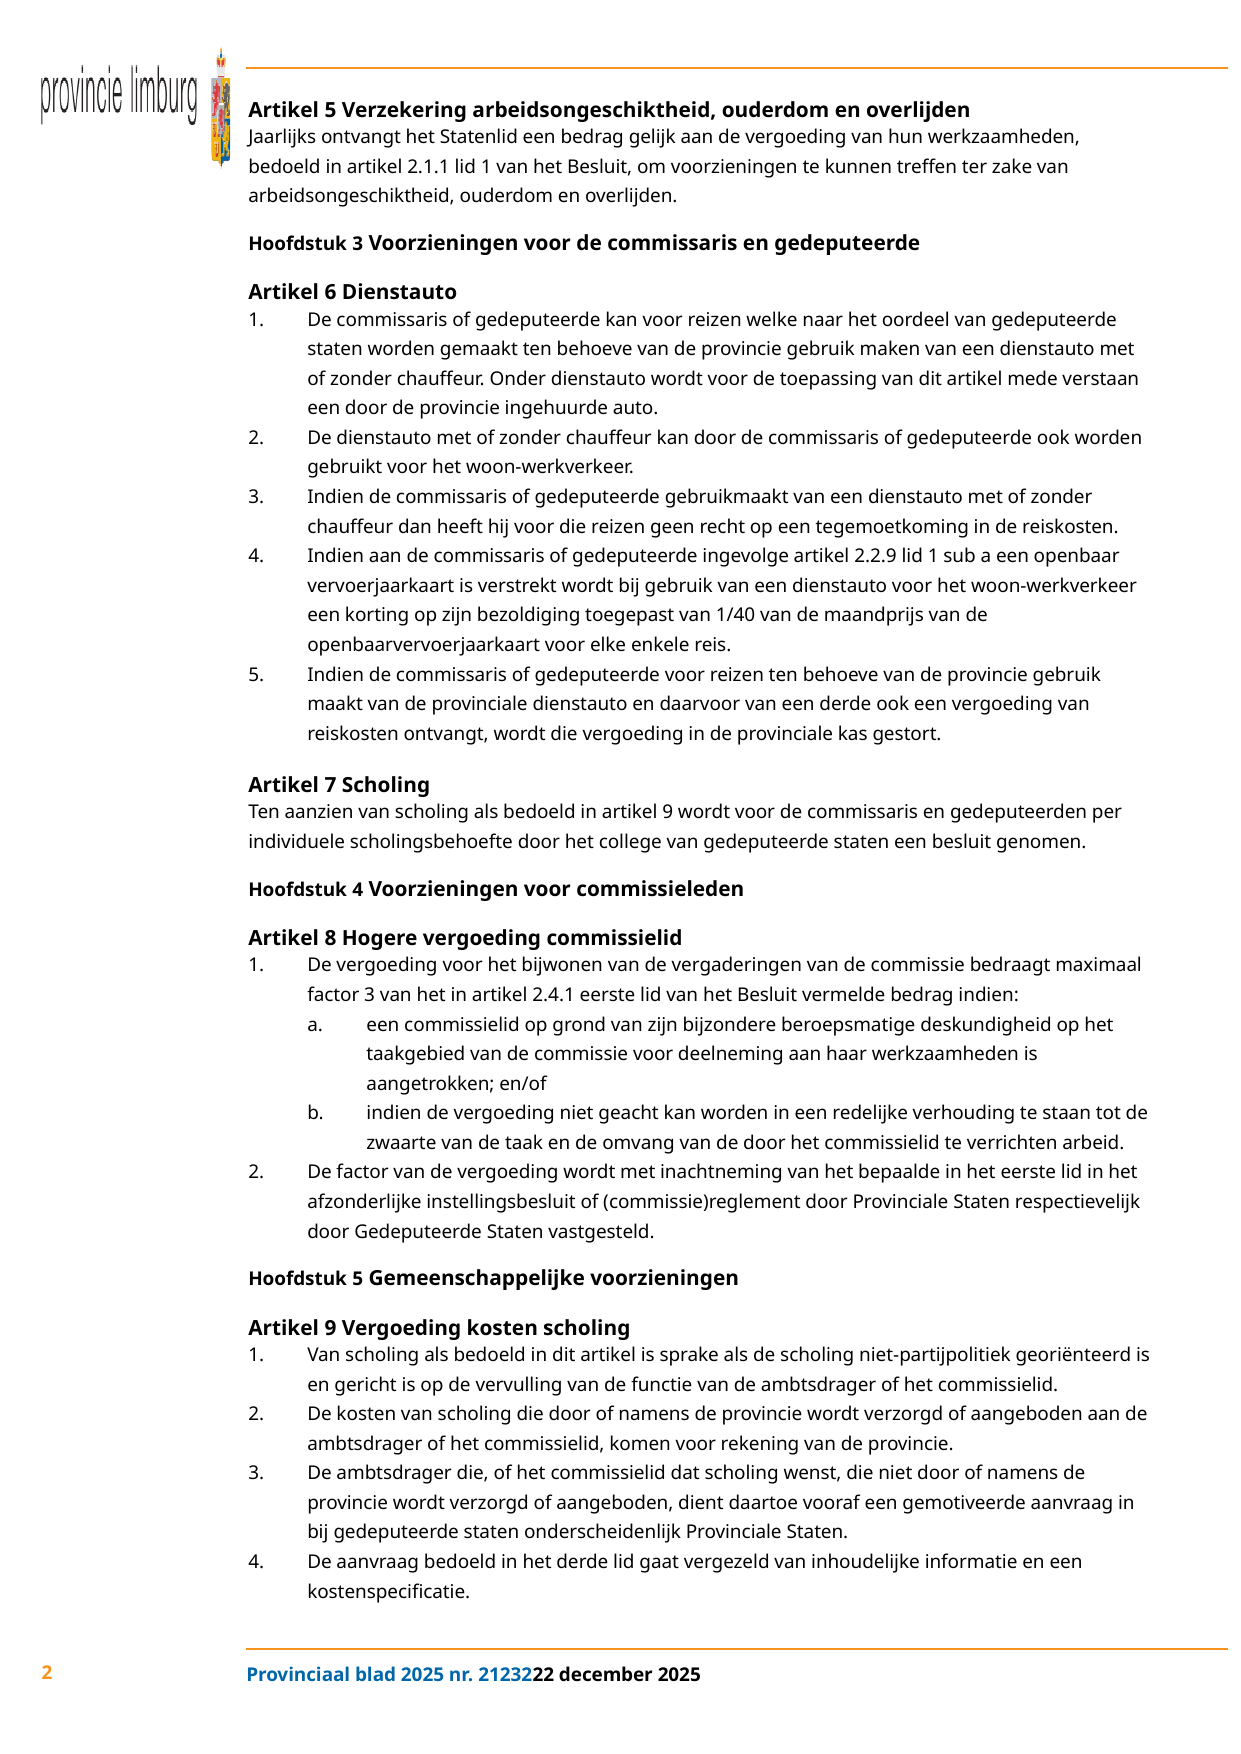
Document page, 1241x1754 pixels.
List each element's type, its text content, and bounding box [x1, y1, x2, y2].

text Artikel 5 Verzekering arbeidsongeschiktheid, ouderdom en overlijden [248, 95, 1152, 123]
text Hoofdstuk 5 Gemeenschappelijke voorzieningen [248, 1263, 1152, 1292]
list De factor van de vergoeding wordt met inachtneming van het bepaalde in het eerste lid in het afzonderlijke instellingsbesluit of (commissie)reglement door Provinciale Staten respectievelijk door Gedeputeerde Staten vastgesteld. [248, 1159, 1152, 1244]
list De dienstauto met of zonder chauffeur kan door de commissaris of gedeputeerde ook worden gebruikt voor het woon-werkverkeer. [248, 424, 1152, 479]
list De commissaris of gedeputeerde kan voor reizen welke naar het oordeel van gedeputeerde staten worden gemaakt ten behoeve van de provincie gebruik maken van een dienstauto met of zonder chauffeur. Onder dienstauto wordt voor de toepassing van dit artikel mede verstaan een door de provincie ingehuurde auto. [248, 306, 1152, 420]
list een commissielid op grond van zijn bijzondere beroepsmatige deskundigheid op het taakgebied van de commissie voor deelneming aan haar werkzaamheden is aangetrokken; en/of [307, 1011, 1152, 1096]
list De vergoeding voor het bijwonen van de vergaderingen van de commissie bedraagt maximaal factor 3 van het in artikel 2.4.1 eerste lid van het Besluit vermelde bedrag indien: [248, 952, 1152, 1007]
text Hoofdstuk 3 Voorzieningen voor de commissaris en gedeputeerde [248, 228, 1152, 256]
list Indien de commissaris of gedeputeerde gebruikmaakt van een dienstauto met of zonder chauffeur dan heeft hij voor die reizen geen recht op een tegemoetkoming in de reiskosten. [248, 483, 1152, 538]
list indien de vergoeding niet geacht kan worden in een redelijke verhouding te staan tot de zwaarte van de taak en de omvang van de door het commissielid te verrichten arbeid. [307, 1099, 1152, 1155]
list De aanvraag bedoeld in het derde lid gaat vergezeld van inhoudelijke informatie en een kostenspecificatie. [248, 1548, 1152, 1604]
list Indien de commissaris of gedeputeerde voor reizen ten behoeve van de provincie gebruik maakt van de provinciale dienstauto en daarvoor van een derde ook een vergoeding van reiskosten ontvangt, wordt die vergoeding in de provinciale kas gestort. [248, 661, 1152, 746]
text Artikel 6 Dienstauto [248, 277, 1152, 306]
list Indien aan de commissaris of gedeputeerde ingevolge artikel 2.2.9 lid 1 sub a een openbaar vervoerjaarkaart is verstrekt wordt bij gebruik van een dienstauto voor het woon-werkverkeer een korting op zijn bezoldiging toegepast van 1/40 van de maandprijs van de openbaarvervoerjaarkaart voor elke enkele reis. [248, 542, 1152, 657]
text Ten aanzien van scholing als bedoeld in artikel 9 wordt voor de commissaris en gedeputeerden per individuele scholingsbehoefte door het college van gedeputeerde staten een besluit genomen. [248, 799, 1152, 854]
list De kosten van scholing die door of namens de provincie wordt verzorgd of aangeboden aan de ambtsdrager of het commissielid, komen voor rekening van de provincie. [248, 1400, 1152, 1456]
text Artikel 8 Hogere vergoeding commissielid [248, 923, 1152, 952]
text Jaarlijks ontvangt het Statenlid een bedrag gelijk aan de vergoeding van hun werkzaamheden, bedoeld in artikel 2.1.1 lid 1 van het Besluit, om voorzieningen te kunnen treffen ter zake van arbeidsongeschiktheid, ouderdom en overlijden. [248, 123, 1152, 208]
list Van scholing als bedoeld in dit artikel is sprake als de scholing niet-partijpolitiek georiënteerd is en gericht is op de vervulling van de functie van de ambtsdrager of het commissielid. [248, 1341, 1152, 1397]
text Artikel 9 Vergoeding kosten scholing [248, 1313, 1152, 1341]
picture [41, 47, 231, 172]
text Hoofdstuk 4 Voorzieningen voor commissieleden [248, 874, 1152, 902]
list De ambtsdrager die, of het commissielid dat scholing wenst, die niet door of namens de provincie wordt verzorgd of aangeboden, dient daartoe vooraf een gemotiveerde aanvraag in bij gedeputeerde staten onderscheidenlijk Provinciale Staten. [248, 1459, 1152, 1544]
text Artikel 7 Scholing [248, 770, 1152, 799]
